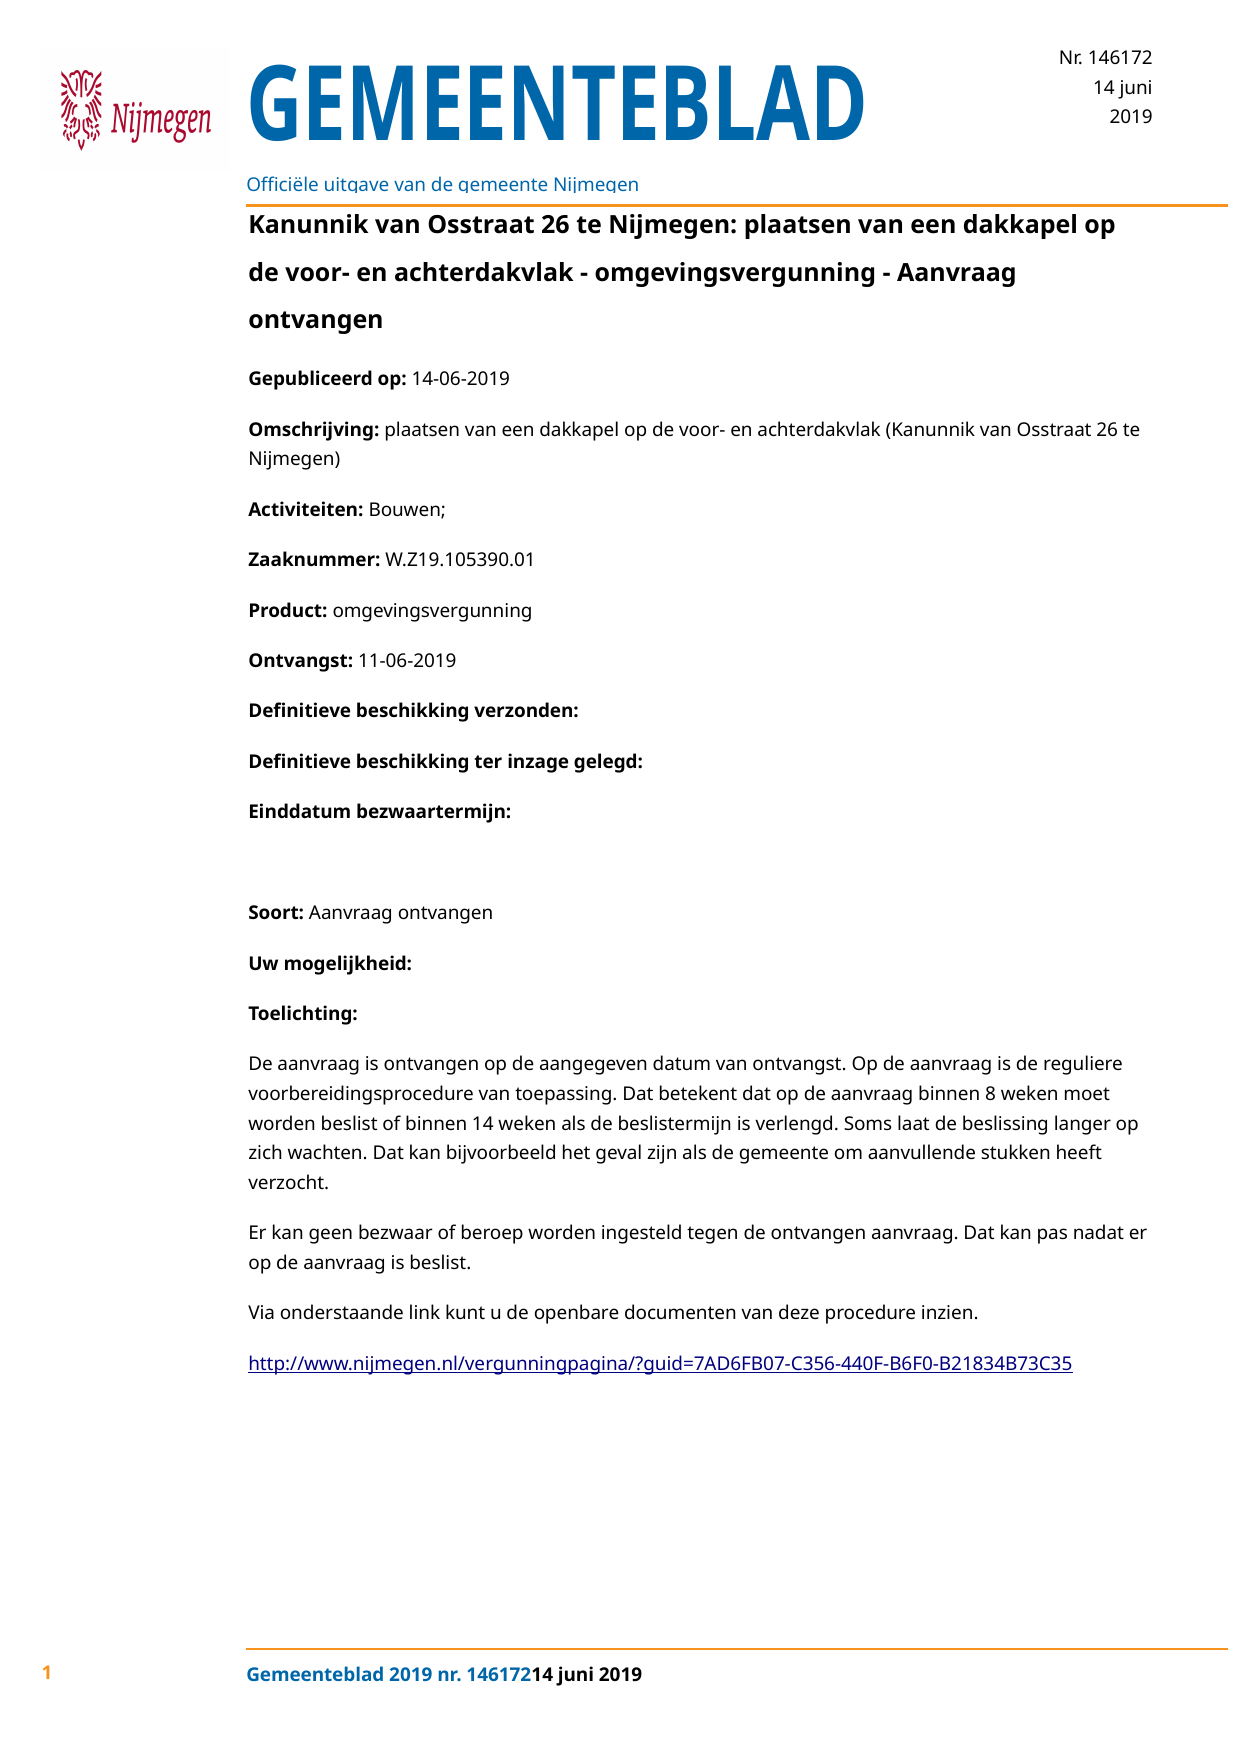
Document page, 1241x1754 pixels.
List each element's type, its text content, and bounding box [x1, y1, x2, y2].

text Via onderstaande link kunt u de openbare documenten van deze procedure inzien. [248, 1299, 1152, 1325]
text Omschrijving: plaatsen van een dakkapel op de voor- en achterdakvlak (Kanunnik van Osstraat 26 te Nijmegen) [248, 416, 1152, 471]
text Einddatum bezwaartermijn: [248, 798, 1152, 824]
text Ontvangst: 11-06-2019 [248, 647, 1152, 673]
text Product: omgevingsvergunning [248, 597, 1152, 622]
text Kanunnik van Osstraat 26 te Nijmegen: plaatsen van een dakkapel op de voor- en achterdakvlak - omgevingsvergunning - Aanvraag ontvangen [248, 207, 1152, 336]
text De aanvraag is ontvangen op de aangegeven datum van ontvangst. Op de aanvraag is de reguliere voorbereidingsprocedure van toepassing. Dat betekent dat op de aanvraag binnen 8 weken moet worden beslist of binnen 14 weken als de beslistermijn is verlengd. Soms laat de beslissing langer op zich wachten. Dat kan bijvoorbeeld het geval zijn als de gemeente om aanvullende stukken heeft verzocht. [248, 1051, 1152, 1194]
text http://www.nijmegen.nl/vergunningpagina/?guid=7AD6FB07-C356-440F-B6F0-B21834B73C35 [248, 1350, 1152, 1375]
text Definitieve beschikking verzonden: [248, 698, 1152, 723]
text Definitieve beschikking ter inzage gelegd: [248, 748, 1152, 774]
text Activiteiten: Bouwen; [248, 496, 1152, 522]
text Er kan geen bezwaar of beroep worden ingesteld tegen de ontvangen aanvraag. Dat kan pas nadat er op de aanvraag is beslist. [248, 1219, 1152, 1274]
text Uw mogelijkheid: [248, 950, 1152, 975]
picture [41, 47, 231, 172]
text Soort: Aanvraag ontvangen [248, 899, 1152, 925]
text Zaaknummer: W.Z19.105390.01 [248, 546, 1152, 572]
text Gepubliceerd op: 14-06-2019 [248, 366, 1152, 391]
text Toelichting: [248, 1000, 1152, 1026]
